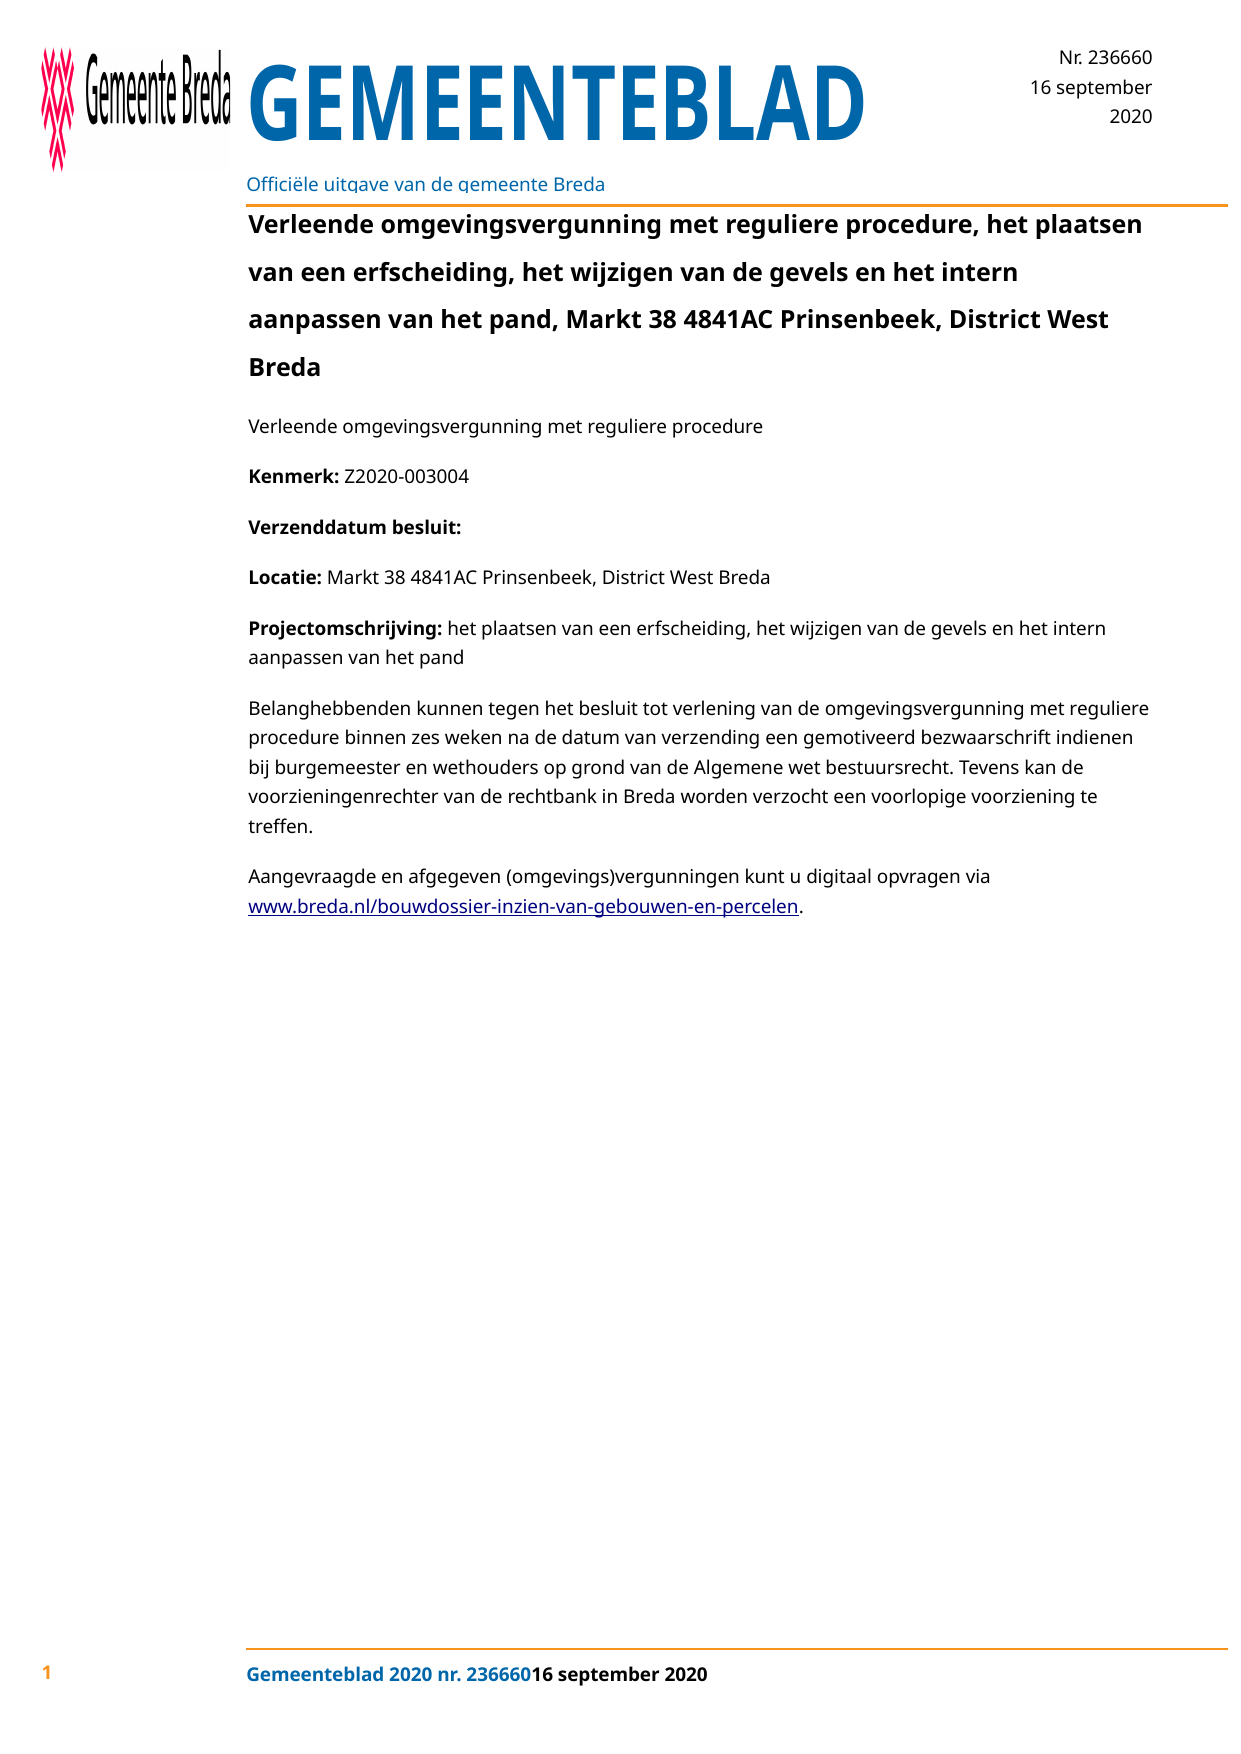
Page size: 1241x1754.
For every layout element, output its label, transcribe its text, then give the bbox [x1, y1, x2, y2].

picture [41, 47, 231, 172]
text Belanghebbenden kunnen tegen het besluit tot verlening van de omgevingsvergunning met reguliere procedure binnen zes weken na de datum van verzending een gemotiveerd bezwaarschrift indienen bij burgemeester en wethouders op grond van de Algemene wet bestuursrecht. Tevens kan de voorzieningenrechter van de rechtbank in Breda worden verzocht een voorlopige voorziening te treffen. [248, 695, 1152, 839]
text Verleende omgevingsvergunning met reguliere procedure [248, 413, 1152, 439]
text Verleende omgevingsvergunning met reguliere procedure, het plaatsen van een erfscheiding, het wijzigen van de gevels en het intern aanpassen van het pand, Markt 38 4841AC Prinsenbeek, District West Breda [248, 207, 1152, 384]
text Projectomschrijving: het plaatsen van een erfscheiding, het wijzigen van de gevels en het intern aanpassen van het pand [248, 615, 1152, 670]
text Locatie: Markt 38 4841AC Prinsenbeek, District West Breda [248, 564, 1152, 590]
text Aangevraagde en afgegeven (omgevings)vergunningen kunt u digitaal opvragen via www.breda.nl/bouwdossier-inzien-van-gebouwen-en-percelen. [248, 863, 1152, 919]
text Verzenddatum besluit: [248, 514, 1152, 540]
text Kenmerk: Z2020-003004 [248, 463, 1152, 489]
